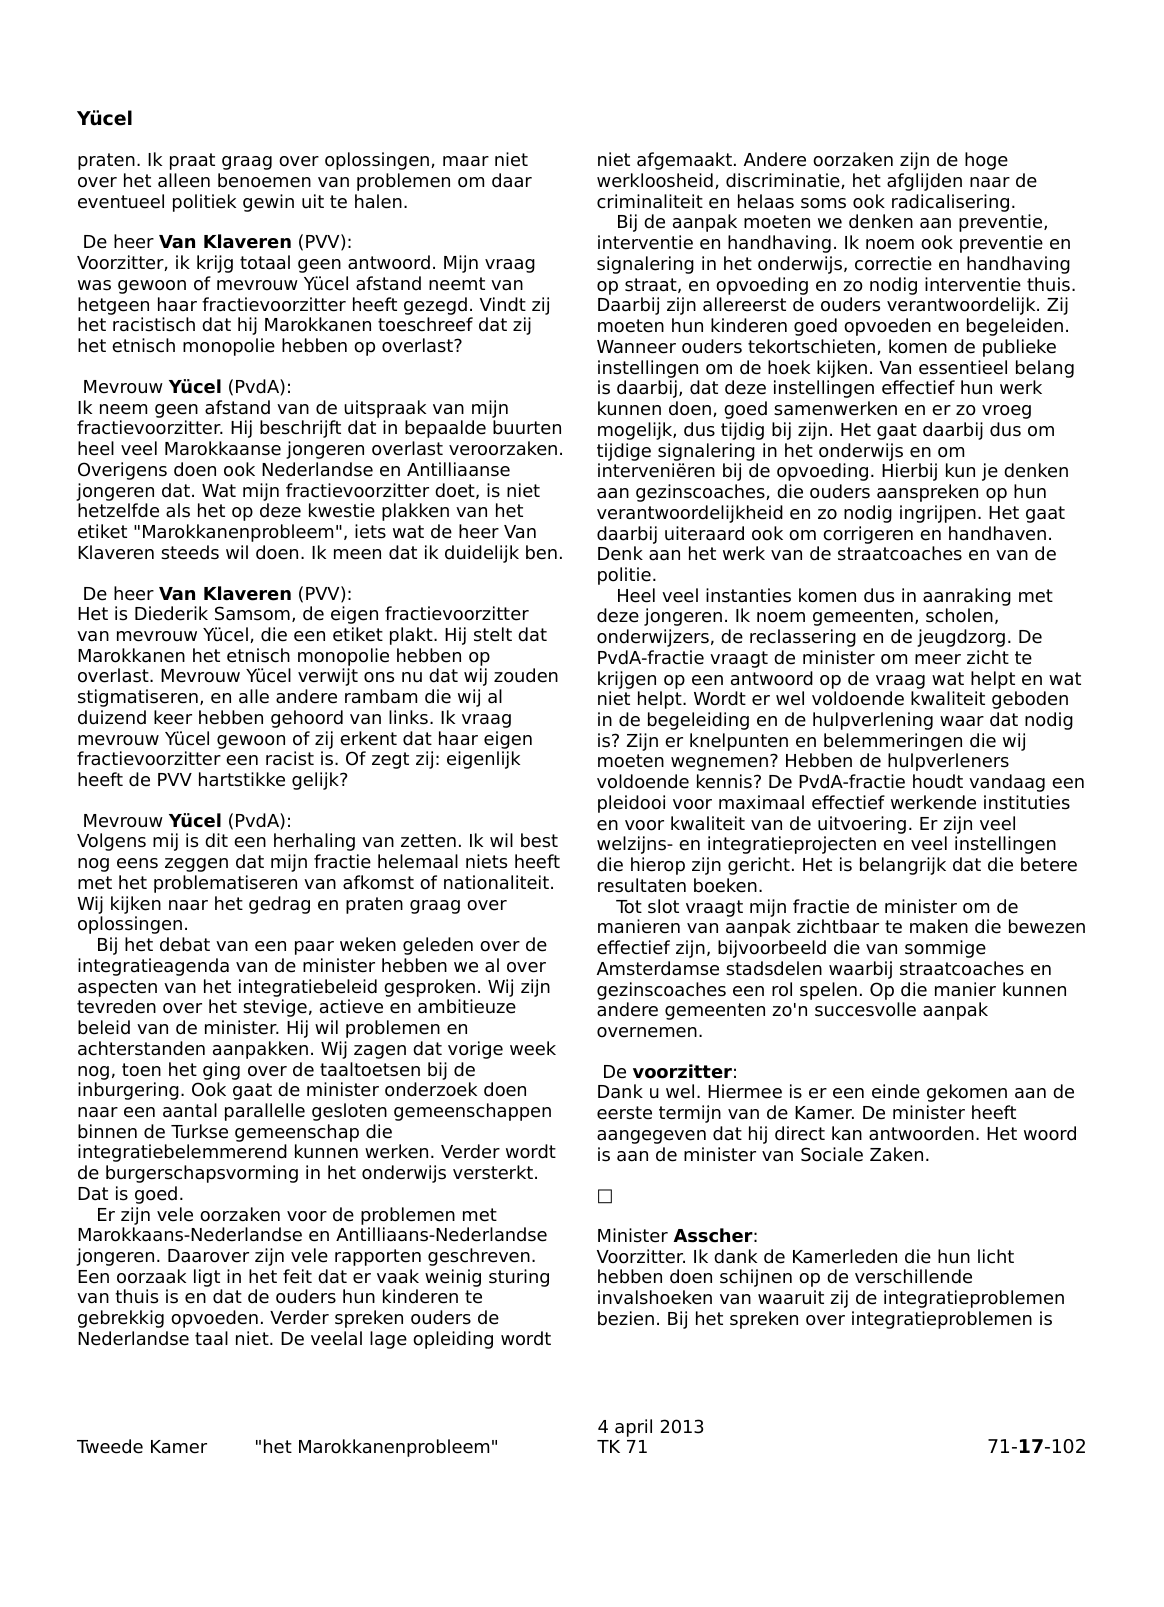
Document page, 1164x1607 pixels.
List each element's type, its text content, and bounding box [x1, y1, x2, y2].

text praten. Ik praat graag over oplossingen, maar niet over het alleen benoemen van problemen om daar eventueel politiek gewin uit te halen. [77, 150, 567, 212]
text Mevrouw Yücel (PvdA): [77, 377, 567, 397]
text Heel veel instanties komen dus in aanraking met deze jongeren. Ik noem gemeenten, scholen, onderwijzers, de reclassering en de jeugdzorg. De PvdA-fractie vraagt de minister om meer zicht te krijgen op een antwoord op de vraag wat helpt en wat niet helpt. Wordt er wel voldoende kwaliteit geboden in de begeleiding en de hulpverlening waar dat nodig is? Zijn er knelpunten en belemmeringen die wij moeten wegnemen? Hebben de hulpverleners voldoende kennis? De PvdA-fractie houdt vandaag een pleidooi voor maximaal effectief werkende instituties en voor kwaliteit van de uitvoering. Er zijn veel welzijns- en integratieprojecten en veel instellingen die hierop zijn gericht. Het is belangrijk dat die betere resultaten boeken. [596, 586, 1087, 896]
text Het is Diederik Samsom, de eigen fractievoorzitter van mevrouw Yücel, die een etiket plakt. Hij stelt dat Marokkanen het etnisch monopolie hebben op overlast. Mevrouw Yücel verwijt ons nu dat wij zouden stigmatiseren, en alle andere rambam die wij al duizend keer hebben gehoord van links. Ik vraag mevrouw Yücel gewoon of zij erkent dat haar eigen fractievoorzitter een racist is. Of zegt zij: eigenlijk heeft de PVV hartstikke gelijk? [77, 604, 567, 791]
text Er zijn vele oorzaken voor de problemen met Marokkaans-Nederlandse en Antilliaans-Nederlandse jongeren. Daarover zijn vele rapporten geschreven. Een oorzaak ligt in het feit dat er vaak weinig sturing van thuis is en dat de ouders hun kinderen te gebrekkig opvoeden. Verder spreken ouders de Nederlandse taal niet. De veelal lage opleiding wordt [77, 1204, 567, 1349]
text Dank u wel. Hiermee is er een einde gekomen aan de eerste termijn van de Kamer. De minister heeft aangegeven dat hij direct kan antwoorden. Het woord is aan de minister van Sociale Zaken. [596, 1082, 1087, 1165]
text De heer Van Klaveren (PVV): [77, 583, 567, 604]
text De heer Van Klaveren (PVV): [77, 232, 567, 253]
text Voorzitter. Ik dank de Kamerleden die hun licht hebben doen schijnen op de verschillende invalshoeken van waaruit zij de integratieproblemen bezien. Bij het spreken over integratieproblemen is [596, 1247, 1087, 1329]
text Voorzitter, ik krijg totaal geen antwoord. Mijn vraag was gewoon of mevrouw Yücel afstand neemt van hetgeen haar fractievoorzitter heeft gezegd. Vindt zij het racistisch dat hij Marokkanen toeschreef dat zij het etnisch monopolie hebben op overlast? [77, 253, 567, 357]
text Mevrouw Yücel (PvdA): [77, 811, 567, 831]
text Ik neem geen afstand van de uitspraak van mijn fractievoorzitter. Hij beschrijft dat in bepaalde buurten heel veel Marokkaanse jongeren overlast veroorzaken. Overigens doen ook Nederlandse en Antilliaanse jongeren dat. Wat mijn fractievoorzitter doet, is niet hetzelfde als het op deze kwestie plakken van het etiket "Marokkanenprobleem", iets wat de heer Van Klaveren steeds wil doen. Ik meen dat ik duidelijk ben. [77, 397, 567, 563]
text Tot slot vraagt mijn fractie de minister om de manieren van aanpak zichtbaar te maken die bewezen effectief zijn, bijvoorbeeld die van sommige Amsterdamse stadsdelen waarbij straatcoaches en gezinscoaches een rol spelen. Op die manier kunnen andere gemeenten zo'n succesvolle aanpak overnemen. [596, 896, 1087, 1042]
text Bij het debat van een paar weken geleden over de integratieagenda van de minister hebben we al over aspecten van het integratiebeleid gesproken. Wij zijn tevreden over het stevige, actieve en ambitieuze beleid van de minister. Hij wil problemen en achterstanden aanpakken. Wij zagen dat vorige week nog, toen het ging over de taaltoetsen bij de inburgering. Ook gaat de minister onderzoek doen naar een aantal parallelle gesloten gemeenschappen binnen de Turkse gemeenschap die integratiebelemmerend kunnen werken. Verder wordt de burgerschapsvorming in het onderwijs versterkt. Dat is goed. [77, 935, 567, 1204]
text Minister Asscher: [596, 1226, 1087, 1247]
text □ [596, 1185, 1087, 1206]
text De voorzitter: [596, 1062, 1087, 1082]
text Bij de aanpak moeten we denken aan preventie, interventie en handhaving. Ik noem ook preventie en signalering in het onderwijs, correctie en handhaving op straat, en opvoeding en zo nodig interventie thuis. Daarbij zijn allereerst de ouders verantwoordelijk. Zij moeten hun kinderen goed opvoeden en begeleiden. Wanneer ouders tekortschieten, komen de publieke instellingen om de hoek kijken. Van essentieel belang is daarbij, dat deze instellingen effectief hun werk kunnen doen, goed samenwerken en er zo vroeg mogelijk, dus tijdig bij zijn. Het gaat daarbij dus om tijdige signalering in het onderwijs en om interveniëren bij de opvoeding. Hierbij kun je denken aan gezinscoaches, die ouders aanspreken op hun verantwoordelijkheid en zo nodig ingrijpen. Het gaat daarbij uiteraard ook om corrigeren en handhaven. Denk aan het werk van de straatcoaches en van de politie. [596, 212, 1087, 586]
text niet afgemaakt. Andere oorzaken zijn de hoge werkloosheid, discriminatie, het afglijden naar de criminaliteit en helaas soms ook radicalisering. [596, 150, 1087, 212]
text Volgens mij is dit een herhaling van zetten. Ik wil best nog eens zeggen dat mijn fractie helemaal niets heeft met het problematiseren van afkomst of nationaliteit. Wij kijken naar het gedrag en praten graag over oplossingen. [77, 831, 567, 935]
